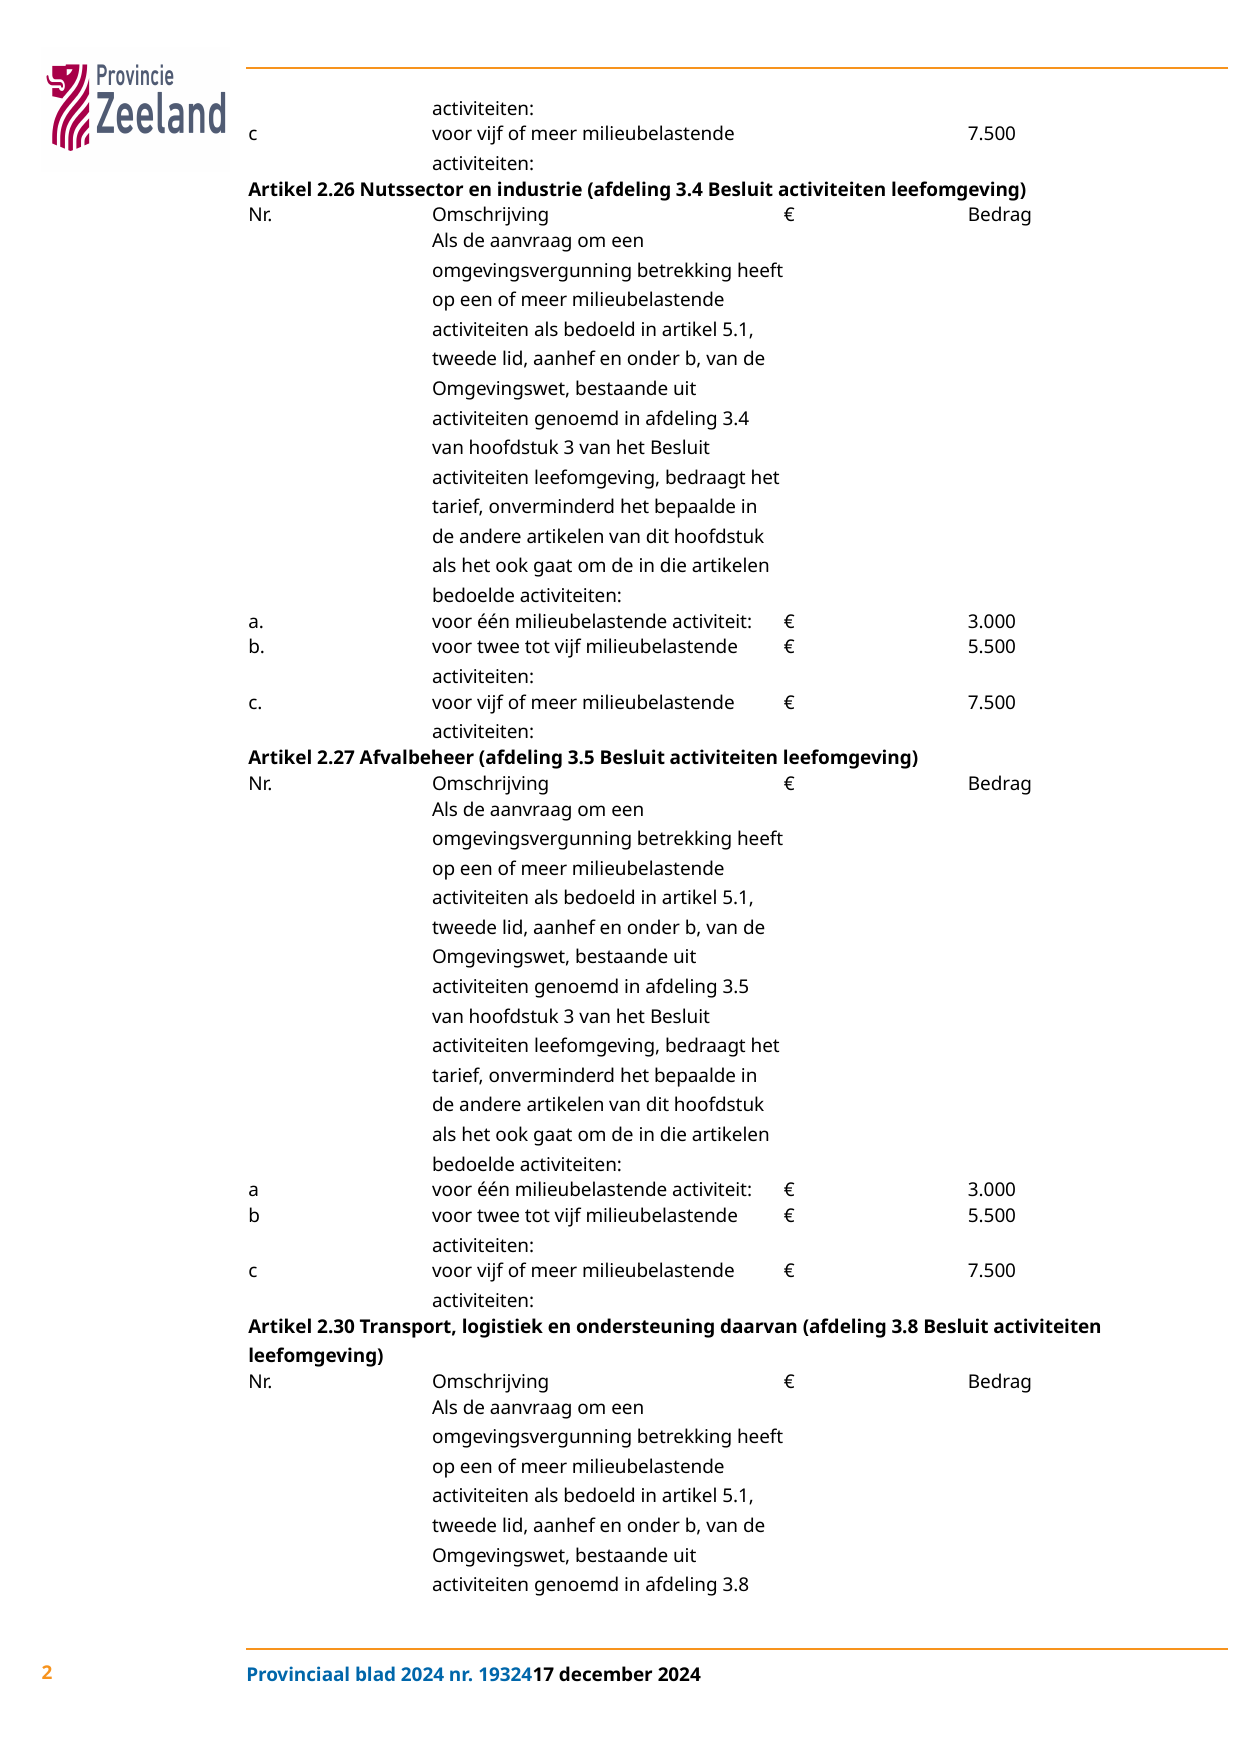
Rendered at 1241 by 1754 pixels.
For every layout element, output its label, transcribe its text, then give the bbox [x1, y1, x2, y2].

table_cell 3.000 [968, 608, 1152, 634]
table_cell Nr. [248, 770, 432, 796]
table_cell b. [248, 634, 432, 689]
table_cell € [784, 689, 968, 744]
table_cell voor één milieubelastende activiteit: [432, 608, 784, 634]
table_cell € [784, 1368, 968, 1394]
table_cell Omschrijving [432, 770, 784, 796]
table_cell [784, 1394, 968, 1597]
table_cell € [784, 608, 968, 634]
table_cell € [784, 1202, 968, 1258]
picture [41, 47, 231, 172]
table_cell Artikel 2.30 Transport, logistiek en ondersteuning daarvan (afdeling 3.8 Besluit activiteiten leefomgeving) [248, 1313, 1152, 1368]
table_cell 3.000 [968, 1177, 1152, 1202]
table_cell b [248, 1202, 432, 1258]
table_cell Omschrijving [432, 202, 784, 227]
table_cell Als de aanvraag om een omgevingsvergunning betrekking heeft op een of meer milieubelastende activiteiten als bedoeld in artikel 5.1, tweede lid, aanhef en onder b, van de Omgevingswet, bestaande uit activiteiten genoemd in afdeling 3.8 [432, 1394, 784, 1597]
table_cell [248, 227, 432, 608]
table_cell Nr. [248, 202, 432, 227]
table_cell [968, 227, 1152, 608]
table_cell 7.500 [968, 1258, 1152, 1313]
table_cell voor vijf of meer milieubelastende activiteiten: [432, 121, 784, 176]
table_cell c [248, 121, 432, 176]
table_cell [784, 227, 968, 608]
table_cell Als de aanvraag om een omgevingsvergunning betrekking heeft op een of meer milieubelastende activiteiten als bedoeld in artikel 5.1, tweede lid, aanhef en onder b, van de Omgevingswet, bestaande uit activiteiten genoemd in afdeling 3.5 van hoofdstuk 3 van het Besluit activiteiten leefomgeving, bedraagt het tarief, onverminderd het bepaalde in de andere artikelen van dit hoofdstuk als het ook gaat om de in die artikelen bedoelde activiteiten: [432, 796, 784, 1177]
table_cell 7.500 [968, 121, 1152, 176]
table_cell voor twee tot vijf milieubelastende activiteiten: [432, 634, 784, 689]
table_cell voor één milieubelastende activiteit: [432, 1177, 784, 1202]
table_cell [784, 796, 968, 1177]
table_cell [968, 95, 1152, 121]
table_cell 7.500 [968, 689, 1152, 744]
table_cell a. [248, 608, 432, 634]
table_cell Bedrag [968, 202, 1152, 227]
table_cell [784, 95, 968, 121]
table_cell [784, 121, 968, 176]
table_cell € [784, 770, 968, 796]
table_cell Als de aanvraag om een omgevingsvergunning betrekking heeft op een of meer milieubelastende activiteiten als bedoeld in artikel 5.1, tweede lid, aanhef en onder b, van de Omgevingswet, bestaande uit activiteiten genoemd in afdeling 3.4 van hoofdstuk 3 van het Besluit activiteiten leefomgeving, bedraagt het tarief, onverminderd het bepaalde in de andere artikelen van dit hoofdstuk als het ook gaat om de in die artikelen bedoelde activiteiten: [432, 227, 784, 608]
table_cell Artikel 2.26 Nutssector en industrie (afdeling 3.4 Besluit activiteiten leefomgeving) [248, 176, 1152, 202]
table_cell a [248, 1177, 432, 1202]
table_cell Nr. [248, 1368, 432, 1394]
table_cell Omschrijving [432, 1368, 784, 1394]
table_cell [248, 1394, 432, 1597]
table_cell € [784, 1177, 968, 1202]
table_cell voor twee tot vijf milieubelastende activiteiten: [432, 1202, 784, 1258]
table_cell activiteiten: [432, 95, 784, 121]
table_cell voor vijf of meer milieubelastende activiteiten: [432, 689, 784, 744]
table_cell 5.500 [968, 634, 1152, 689]
table_cell 5.500 [968, 1202, 1152, 1258]
table_cell c. [248, 689, 432, 744]
table_cell Bedrag [968, 770, 1152, 796]
table_cell voor vijf of meer milieubelastende activiteiten: [432, 1258, 784, 1313]
table_cell [968, 796, 1152, 1177]
table_cell Artikel 2.27 Afvalbeheer (afdeling 3.5 Besluit activiteiten leefomgeving) [248, 744, 1152, 770]
table_cell € [784, 634, 968, 689]
table_cell Bedrag [968, 1368, 1152, 1394]
table_cell € [784, 1258, 968, 1313]
table_cell c [248, 1258, 432, 1313]
table_cell [248, 796, 432, 1177]
table_cell [968, 1394, 1152, 1597]
table_cell € [784, 202, 968, 227]
table_cell [248, 95, 432, 121]
